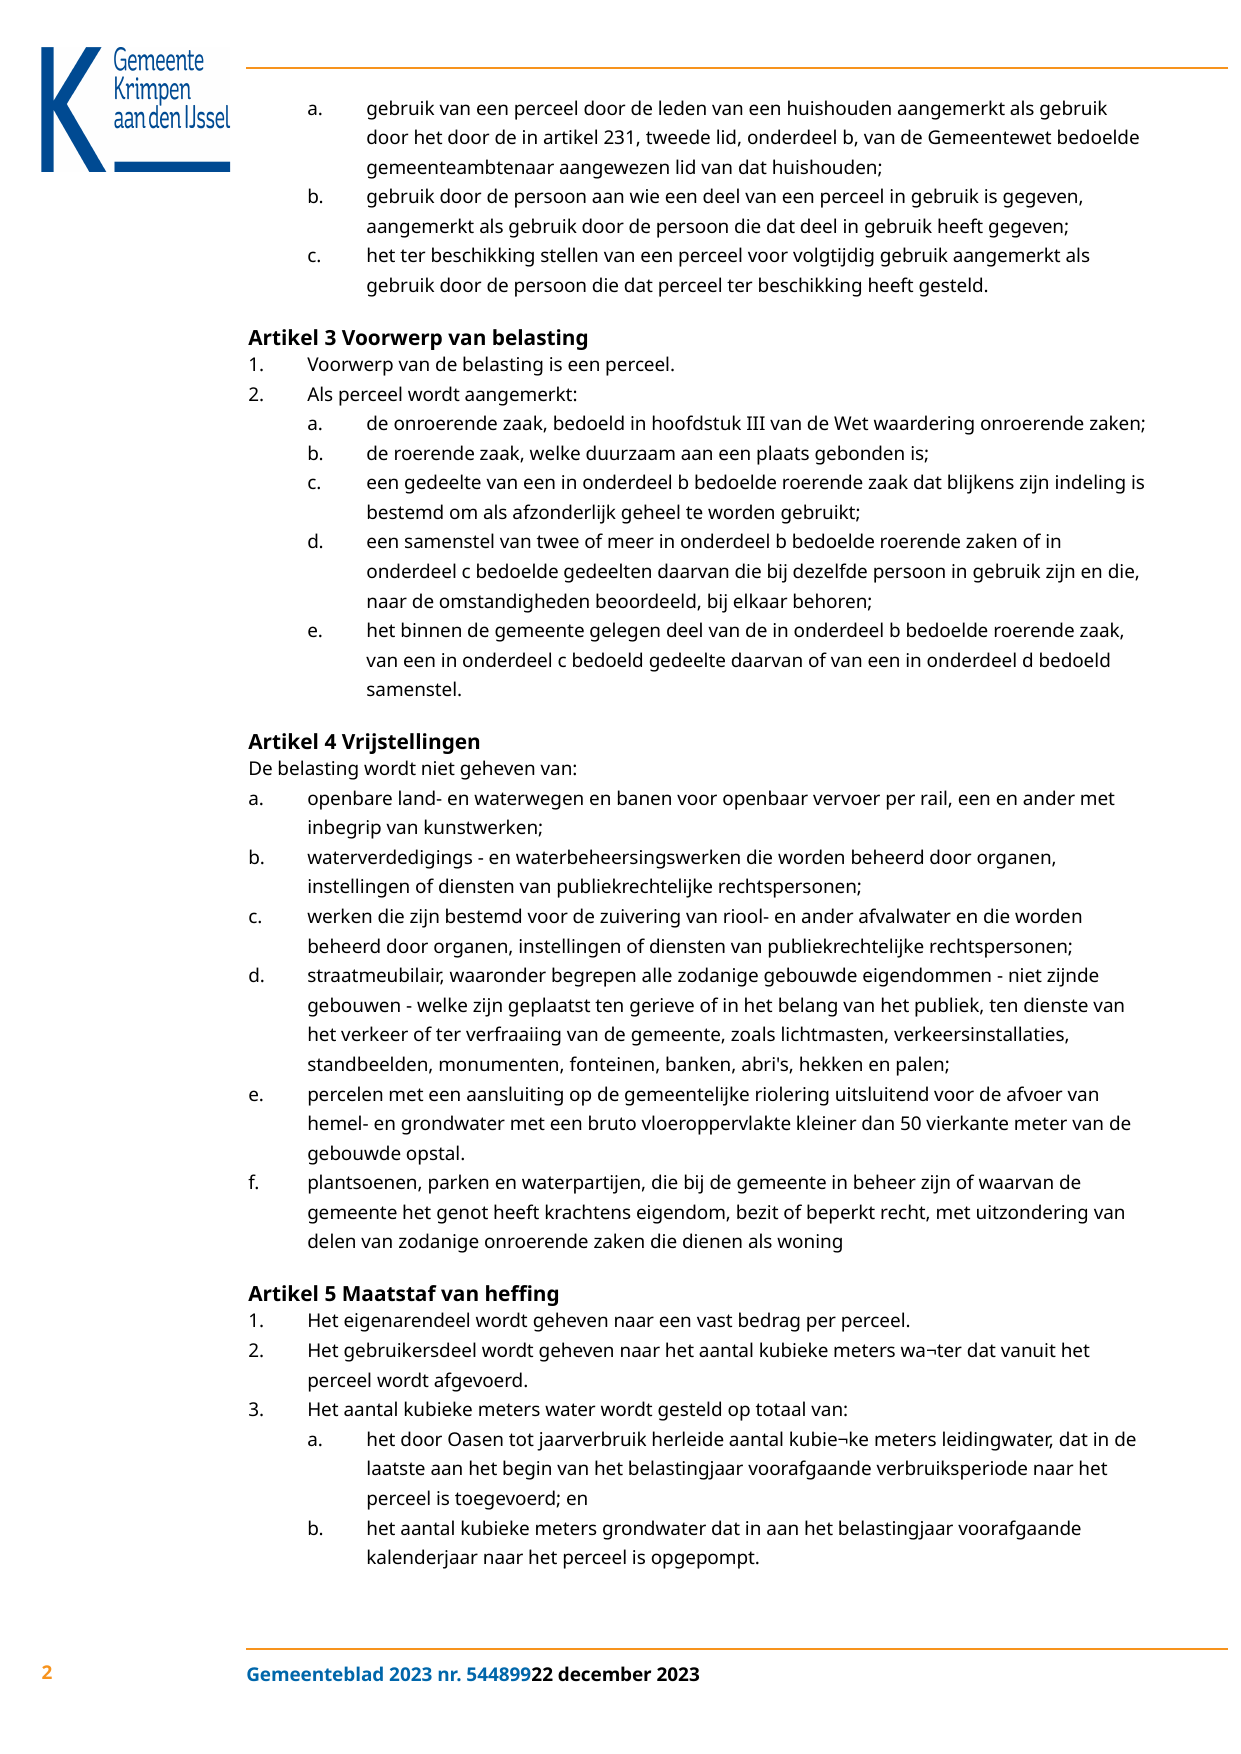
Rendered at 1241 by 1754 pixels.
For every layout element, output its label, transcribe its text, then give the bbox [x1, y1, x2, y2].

picture [41, 47, 231, 172]
list straatmeubilair, waaronder begrepen alle zodanige gebouwde eigendommen - niet zijnde gebouwen - welke zijn geplaatst ten gerieve of in het belang van het publiek, ten dienste van het verkeer of ter verfraaiing van de gemeente, zoals lichtmasten, verkeersinstallaties, standbeelden, monumenten, fonteinen, banken, abri's, hekken en palen; [248, 962, 1152, 1077]
list percelen met een aansluiting op de gemeentelijke riolering uitsluitend voor de afvoer van hemel- en grondwater met een bruto vloeroppervlakte kleiner dan 50 vierkante meter van de gebouwde opstal. [248, 1081, 1152, 1166]
list de roerende zaak, welke duurzaam aan een plaats gebonden is; [307, 440, 1152, 466]
list het ter beschikking stellen van een perceel voor volgtijdig gebruik aangemerkt als gebruik door de persoon die dat perceel ter beschikking heeft gesteld. [307, 243, 1152, 298]
text De belasting wordt niet geheven van: [248, 755, 1152, 781]
text Artikel 3 Voorwerp van belasting [248, 323, 1152, 351]
list de onroerende zaak, bedoeld in hoofdstuk III van de Wet waardering onroerende zaken; [307, 410, 1152, 436]
list een samenstel van twee of meer in onderdeel b bedoelde roerende zaken of in onderdeel c bedoelde gedeelten daarvan die bij dezelfde persoon in gebruik zijn en die, naar de omstandigheden beoordeeld, bij elkaar behoren; [307, 529, 1152, 613]
text Artikel 4 Vrijstellingen [248, 727, 1152, 755]
list het binnen de gemeente gelegen deel van de in onderdeel b bedoelde roerende zaak, van een in onderdeel c bedoeld gedeelte daarvan of van een in onderdeel d bedoeld samenstel. [307, 617, 1152, 702]
list openbare land- en waterwegen en banen voor openbaar vervoer per rail, een en ander met inbegrip van kunstwerken; [248, 785, 1152, 840]
list waterverdedigings - en waterbeheersingswerken die worden beheerd door organen, instellingen of diensten van publiekrechtelijke rechtspersonen; [248, 844, 1152, 899]
list Het aantal kubieke meters water wordt gesteld op totaal van: [248, 1396, 1152, 1422]
list werken die zijn bestemd voor de zuivering van riool- en ander afvalwater en die worden beheerd door organen, instellingen of diensten van publiekrechtelijke rechtspersonen; [248, 903, 1152, 959]
text Artikel 5 Maatstaf van heffing [248, 1279, 1152, 1308]
list Het eigenarendeel wordt geheven naar een vast bedrag per perceel. [248, 1308, 1152, 1333]
list het door Oasen tot jaarverbruik herleide aantal kubie¬ke meters leidingwater, dat in de laatste aan het begin van het belastingjaar voorafgaande verbruiksperiode naar het perceel is toegevoerd; en [307, 1426, 1152, 1511]
list Als perceel wordt aangemerkt: [248, 381, 1152, 406]
list gebruik van een perceel door de leden van een huishouden aangemerkt als gebruik door het door de in artikel 231, tweede lid, onderdeel b, van de Gemeentewet bedoelde gemeenteambtenaar aangewezen lid van dat huishouden; [307, 95, 1152, 180]
list Het gebruikersdeel wordt geheven naar het aantal kubieke meters wa¬ter dat vanuit het perceel wordt afgevoerd. [248, 1337, 1152, 1392]
list het aantal kubieke meters grondwater dat in aan het belastingjaar voorafgaande kalenderjaar naar het perceel is opgepompt. [307, 1515, 1152, 1570]
list plantsoenen, parken en waterpartijen, die bij de gemeente in beheer zijn of waarvan de gemeente het genot heeft krachtens eigendom, bezit of beperkt recht, met uitzondering van delen van zodanige onroerende zaken die dienen als woning [248, 1169, 1152, 1254]
list gebruik door de persoon aan wie een deel van een perceel in gebruik is gegeven, aangemerkt als gebruik door de persoon die dat deel in gebruik heeft gegeven; [307, 183, 1152, 239]
list een gedeelte van een in onderdeel b bedoelde roerende zaak dat blijkens zijn indeling is bestemd om als afzonderlijk geheel te worden gebruikt; [307, 469, 1152, 525]
list Voorwerp van de belasting is een perceel. [248, 351, 1152, 377]
